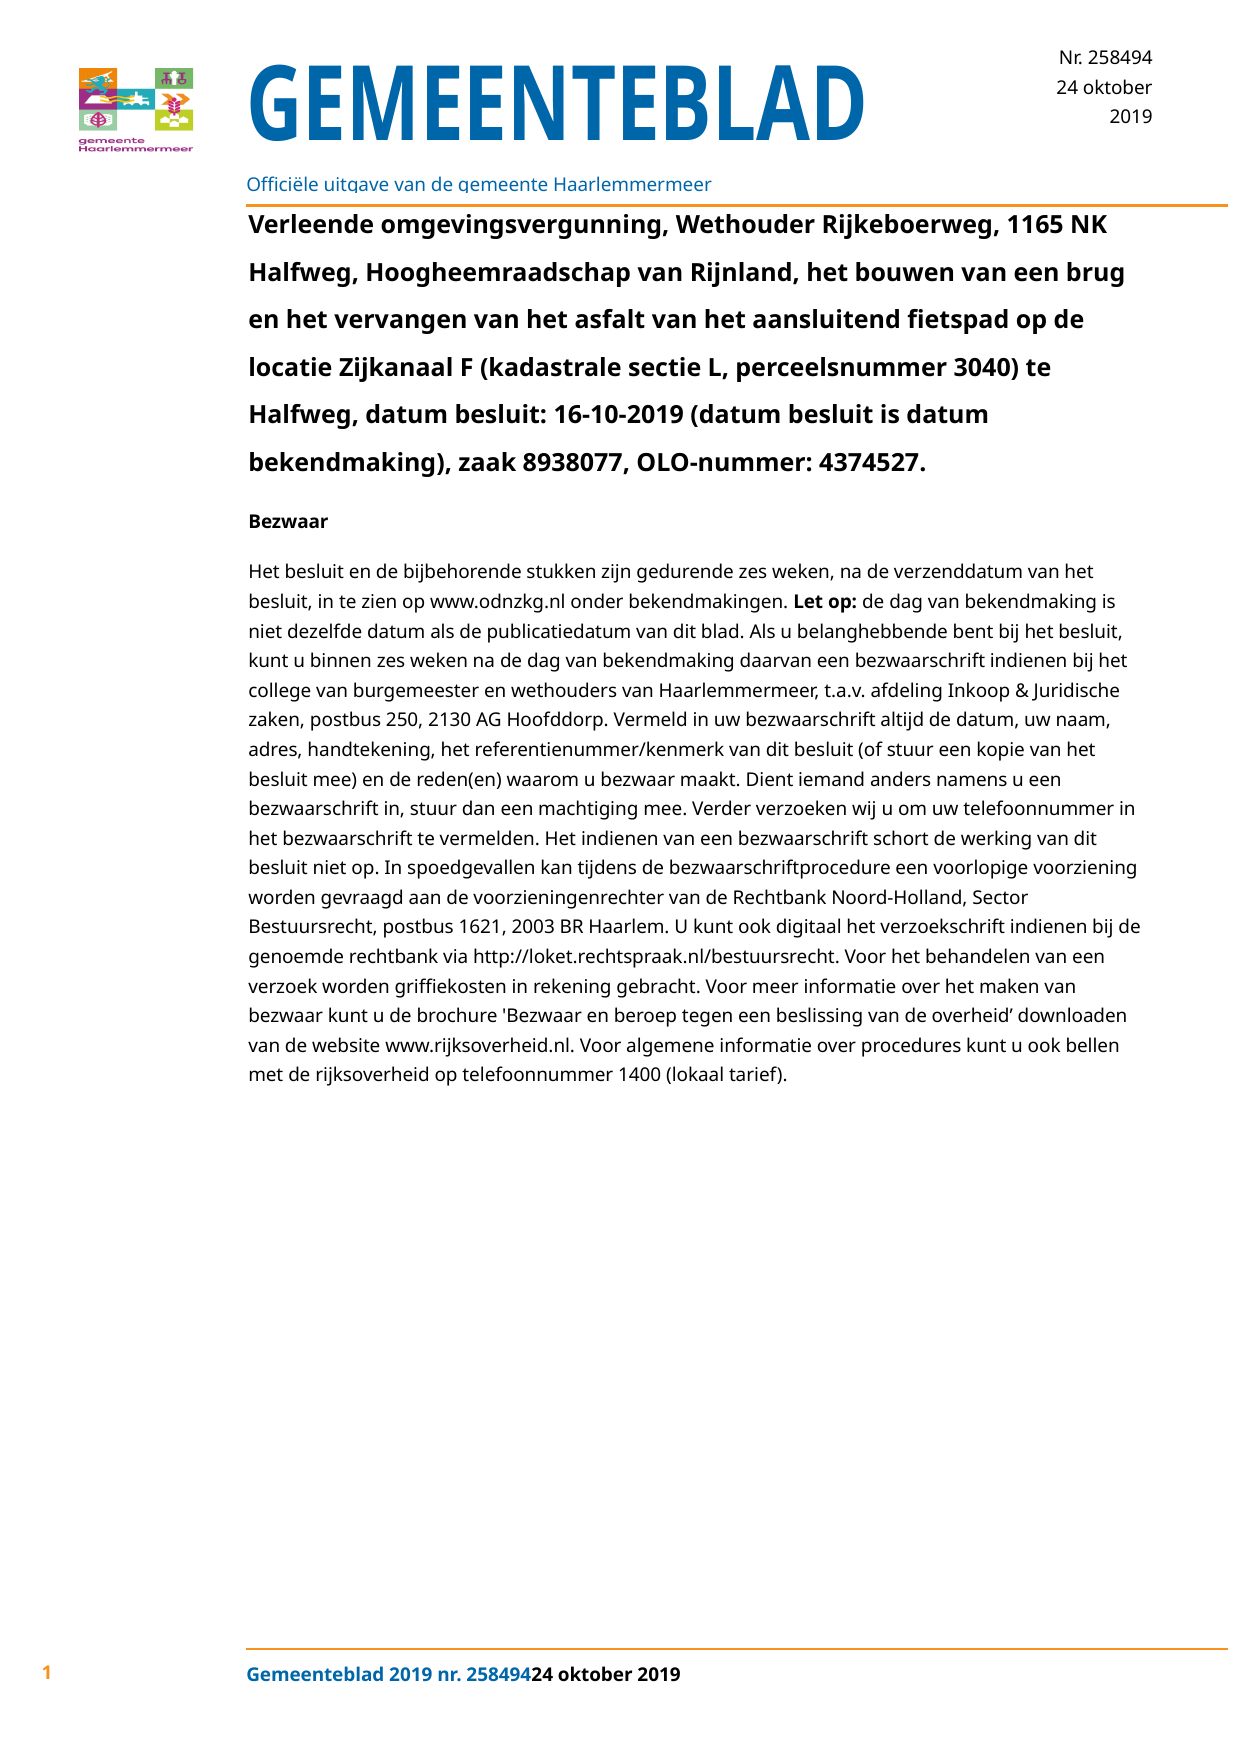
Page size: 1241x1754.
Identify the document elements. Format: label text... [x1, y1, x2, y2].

picture [41, 47, 231, 172]
text Het besluit en de bijbehorende stukken zijn gedurende zes weken, na de verzenddatum van het besluit, in te zien op www.odnzkg.nl onder bekendmakingen. Let op: de dag van bekendmaking is niet dezelfde datum als de publicatiedatum van dit blad. Als u belanghebbende bent bij het besluit, kunt u binnen zes weken na de dag van bekendmaking daarvan een bezwaarschrift indienen bij het college van burgemeester en wethouders van Haarlemmermeer, t.a.v. afdeling Inkoop & Juridische zaken, postbus 250, 2130 AG Hoofddorp. Vermeld in uw bezwaarschrift altijd de datum, uw naam, adres, handtekening, het referentienummer/kenmerk van dit besluit (of stuur een kopie van het besluit mee) en de reden(en) waarom u bezwaar maakt. Dient iemand anders namens u een bezwaarschrift in, stuur dan een machtiging mee. Verder verzoeken wij u om uw telefoonnummer in het bezwaarschrift te vermelden. Het indienen van een bezwaarschrift schort de werking van dit besluit niet op. In spoedgevallen kan tijdens de bezwaarschriftprocedure een voorlopige voorziening worden gevraagd aan de voorzieningenrechter van de Rechtbank Noord-Holland, Sector Bestuursrecht, postbus 1621, 2003 BR Haarlem. U kunt ook digitaal het verzoekschrift indienen bij de genoemde rechtbank via http://loket.rechtspraak.nl/bestuursrecht. Voor het behandelen van een verzoek worden griffiekosten in rekening gebracht. Voor meer informatie over het maken van bezwaar kunt u de brochure 'Bezwaar en beroep tegen een beslissing van de overheid’ downloaden van de website www.rijksoverheid.nl. Voor algemene informatie over procedures kunt u ook bellen met de rijksoverheid op telefoonnummer 1400 (lokaal tarief). [248, 559, 1152, 1087]
text Verleende omgevingsvergunning, Wethouder Rijkeboerweg, 1165 NK Halfweg, Hoogheemraadschap van Rijnland, het bouwen van een brug en het vervangen van het asfalt van het aansluitend fietspad op de locatie Zijkanaal F (kadastrale sectie L, perceelsnummer 3040) te Halfweg, datum besluit: 16-10-2019 (datum besluit is datum bekendmaking), zaak 8938077, OLO-nummer: 4374527. [248, 207, 1152, 479]
text Bezwaar [248, 508, 1152, 534]
